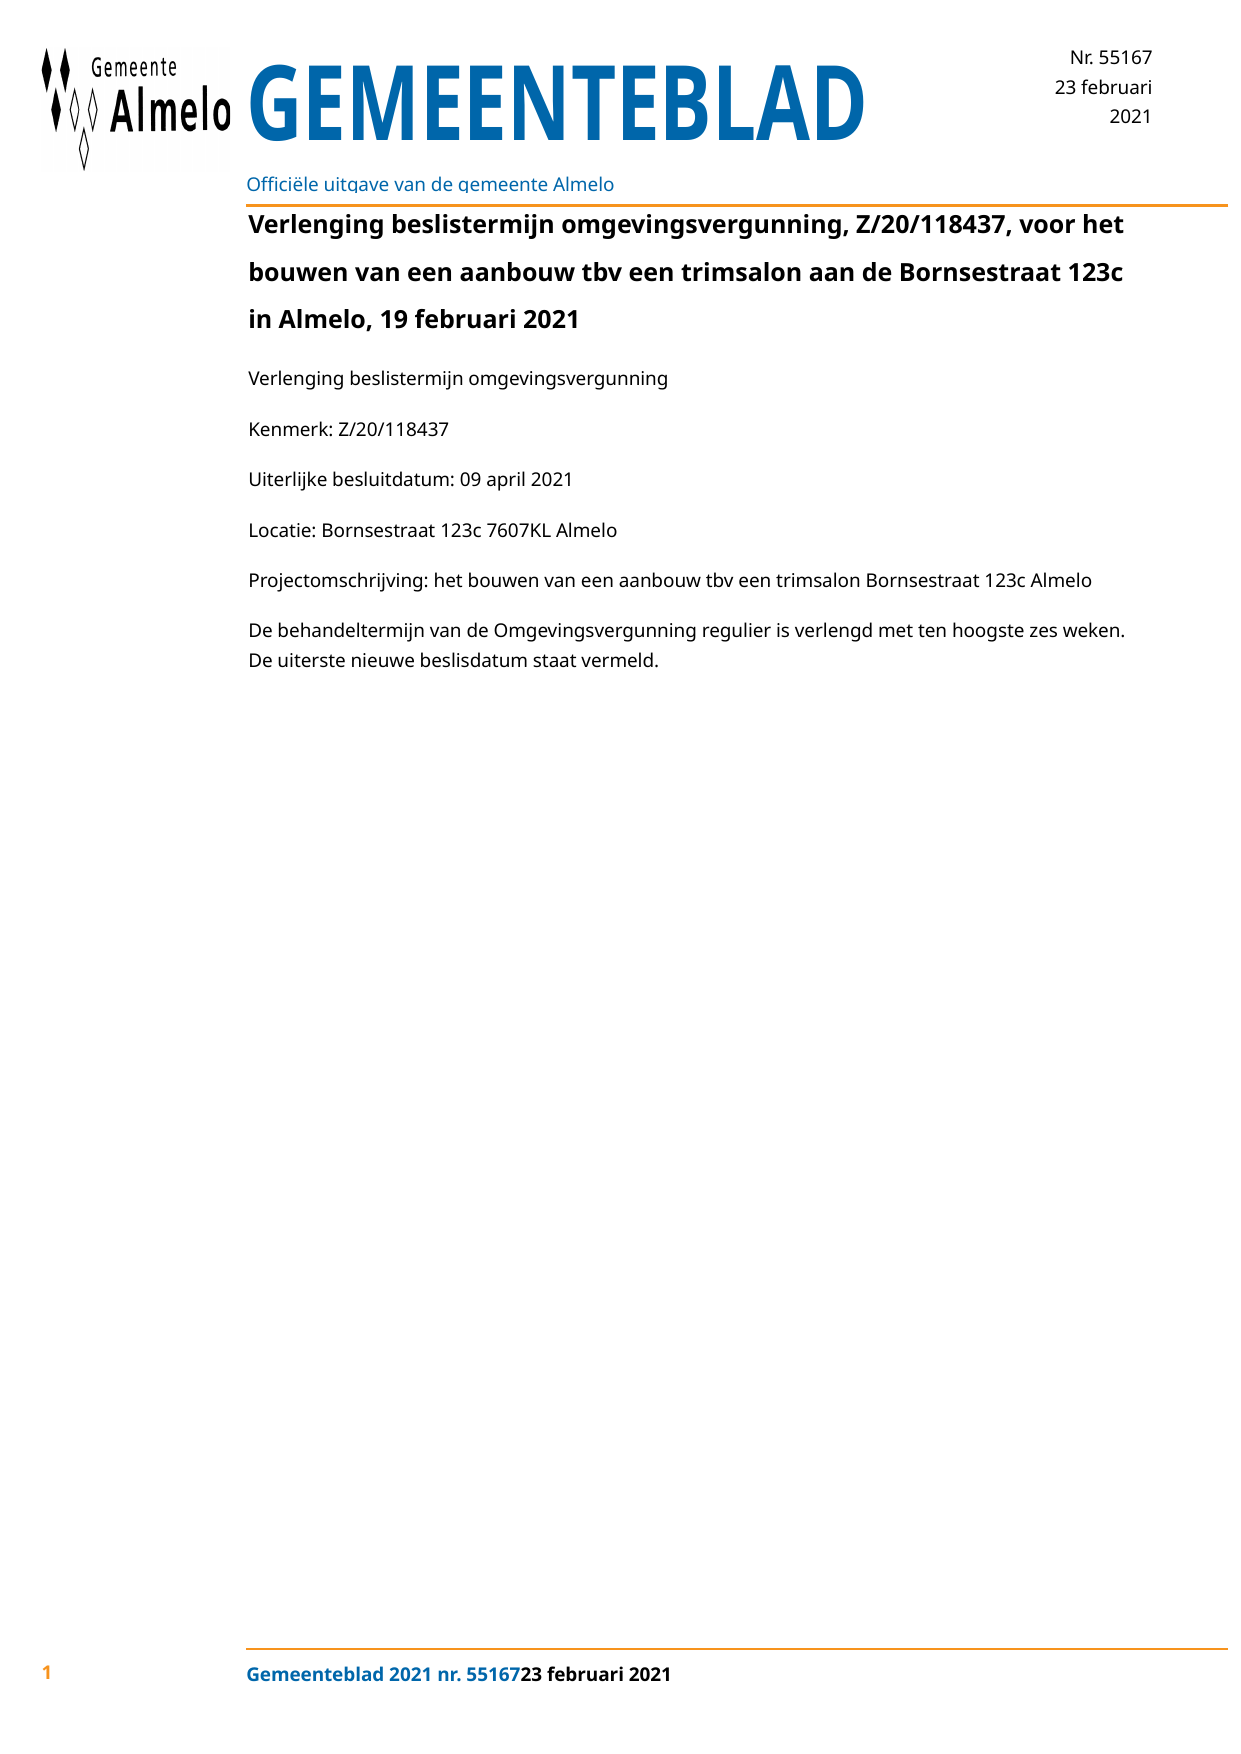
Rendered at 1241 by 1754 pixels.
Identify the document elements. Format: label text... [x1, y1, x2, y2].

text Uiterlijke besluitdatum: 09 april 2021 [248, 466, 1152, 492]
text Kenmerk: Z/20/118437 [248, 416, 1152, 442]
picture [41, 47, 231, 172]
text De behandeltermijn van de Omgevingsvergunning regulier is verlengd met ten hoogste zes weken. De uiterste nieuwe beslisdatum staat vermeld. [248, 618, 1152, 673]
text Verlenging beslistermijn omgevingsvergunning [248, 366, 1152, 391]
text Verlenging beslistermijn omgevingsvergunning, Z/20/118437, voor het bouwen van een aanbouw tbv een trimsalon aan de Bornsestraat 123c in Almelo, 19 februari 2021 [248, 207, 1152, 336]
text Projectomschrijving: het bouwen van een aanbouw tbv een trimsalon Bornsestraat 123c Almelo [248, 567, 1152, 593]
text Locatie: Bornsestraat 123c 7607KL Almelo [248, 517, 1152, 542]
